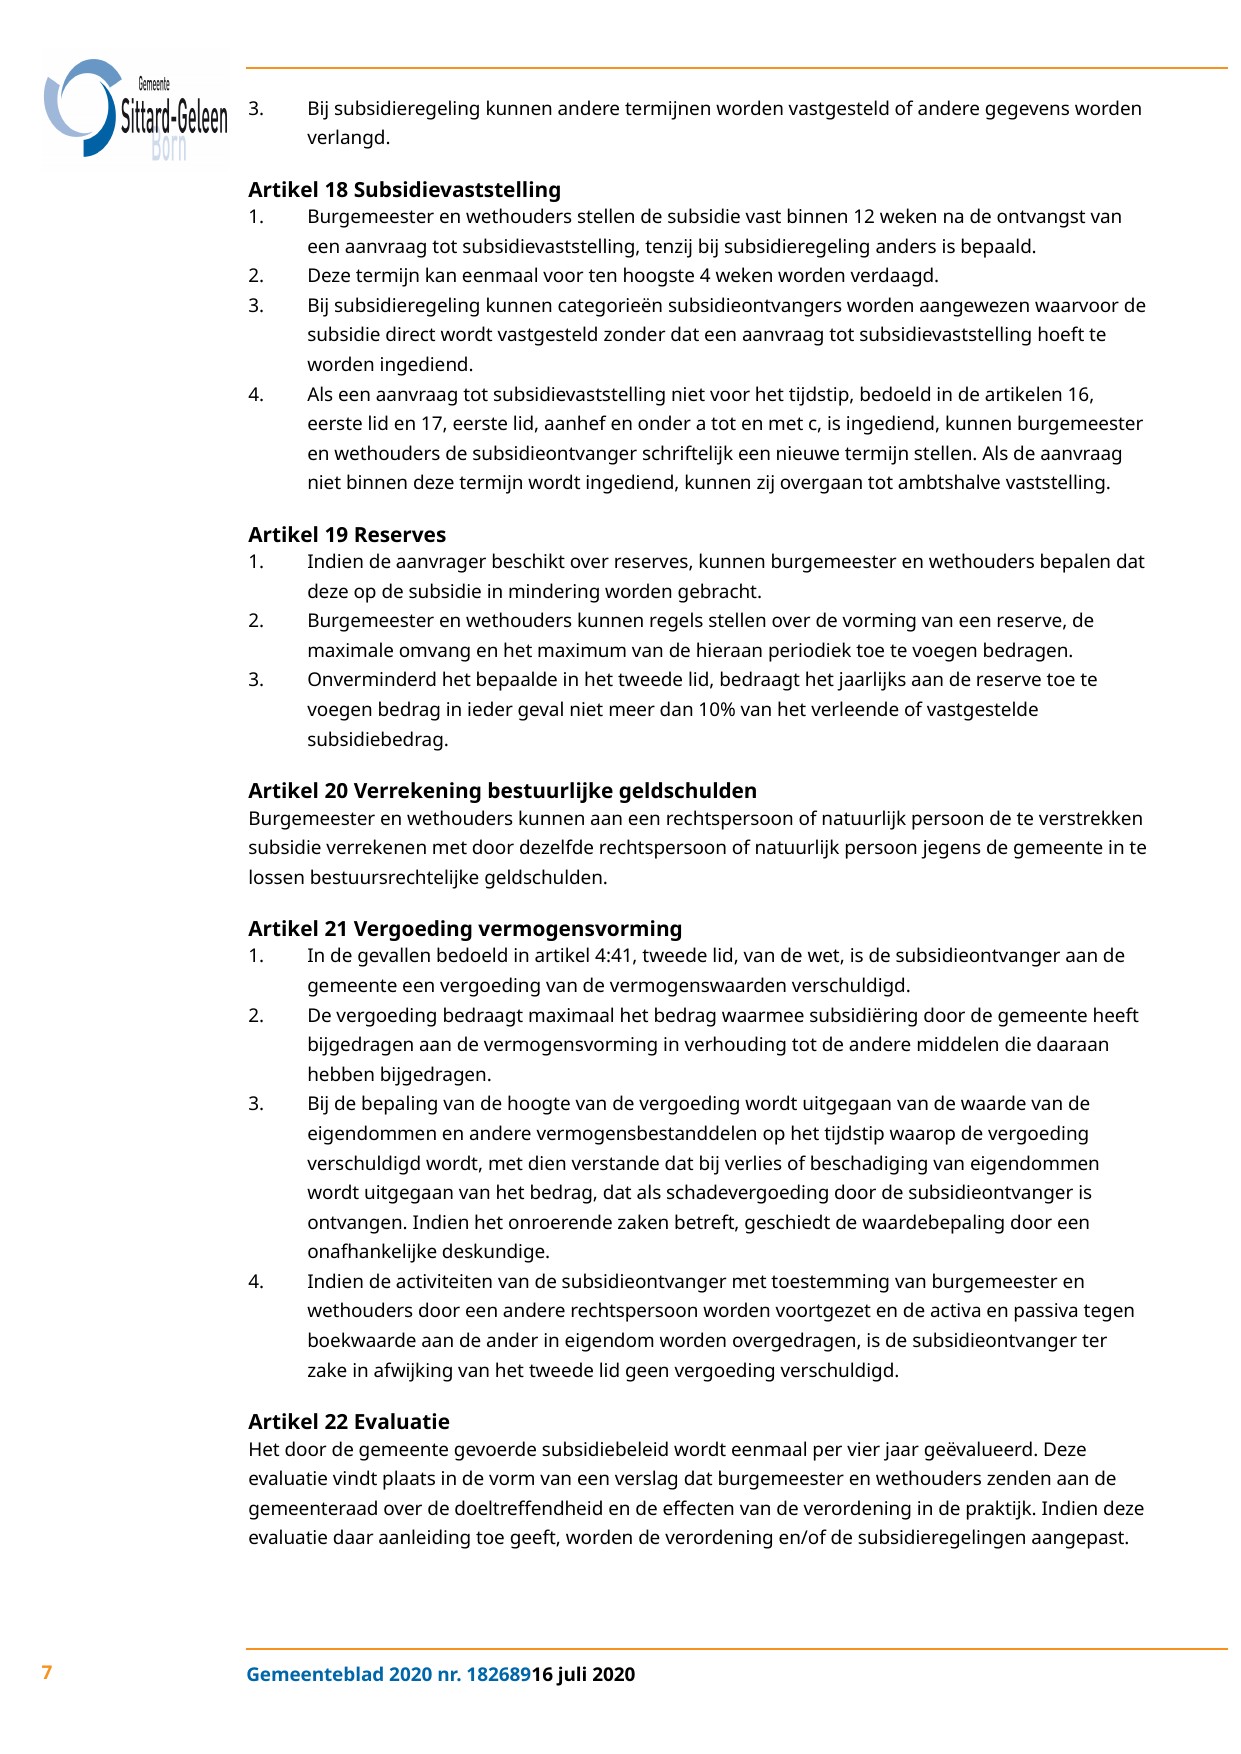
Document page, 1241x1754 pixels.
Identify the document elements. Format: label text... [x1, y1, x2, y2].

list Deze termijn kan eenmaal voor ten hoogste 4 weken worden verdaagd. [248, 262, 1152, 288]
list Indien de activiteiten van de subsidieontvanger met toestemming van burgemeester en wethouders door een andere rechtspersoon worden voortgezet en de activa en passiva tegen boekwaarde aan de ander in eigendom worden overgedragen, is de subsidieontvanger ter zake in afwijking van het tweede lid geen vergoeding verschuldigd. [248, 1268, 1152, 1383]
list Bij subsidieregeling kunnen andere termijnen worden vastgesteld of andere gegevens worden verlangd. [248, 95, 1152, 150]
list Onverminderd het bepaalde in het tweede lid, bedraagt het jaarlijks aan de reserve toe te voegen bedrag in ieder geval niet meer dan 10% van het verleende of vastgestelde subsidiebedrag. [248, 667, 1152, 752]
list Bij de bepaling van de hoogte van de vergoeding wordt uitgegaan van de waarde van de eigendommen en andere vermogensbestanddelen op het tijdstip waarop de vergoeding verschuldigd wordt, met dien verstande dat bij verlies of beschadiging van eigendommen wordt uitgegaan van het bedrag, dat als schadevergoeding door de subsidieontvanger is ontvangen. Indien het onroerende zaken betreft, geschiedt de waardebepaling door een onafhankelijke deskundige. [248, 1091, 1152, 1264]
text Het door de gemeente gevoerde subsidiebeleid wordt eenmaal per vier jaar geëvalueerd. Deze evaluatie vindt plaats in de vorm van een verslag dat burgemeester en wethouders zenden aan de gemeenteraad over de doeltreffendheid en de effecten van de verordening in de praktijk. Indien deze evaluatie daar aanleiding toe geeft, worden de verordening en/of de subsidieregelingen aangepast. [248, 1436, 1152, 1550]
list Indien de aanvrager beschikt over reserves, kunnen burgemeester en wethouders bepalen dat deze op de subsidie in mindering worden gebracht. [248, 548, 1152, 604]
list Burgemeester en wethouders kunnen regels stellen over de vorming van een reserve, de maximale omvang en het maximum van de hieraan periodiek toe te voegen bedragen. [248, 607, 1152, 663]
text Artikel 19 Reserves [248, 520, 1152, 548]
picture [41, 47, 231, 172]
text Artikel 22 Evaluatie [248, 1407, 1152, 1436]
text Artikel 21 Vergoeding vermogensvorming [248, 914, 1152, 943]
text Burgemeester en wethouders kunnen aan een rechtspersoon of natuurlijk persoon de te verstrekken subsidie verrekenen met door dezelfde rechtspersoon of natuurlijk persoon jegens de gemeente in te lossen bestuursrechtelijke geldschulden. [248, 805, 1152, 889]
text Artikel 20 Verrekening bestuurlijke geldschulden [248, 776, 1152, 805]
list In de gevallen bedoeld in artikel 4:41, tweede lid, van de wet, is de subsidieontvanger aan de gemeente een vergoeding van de vermogenswaarden verschuldigd. [248, 943, 1152, 998]
list Als een aanvraag tot subsidievaststelling niet voor het tijdstip, bedoeld in de artikelen 16, eerste lid en 17, eerste lid, aanhef en onder a tot en met c, is ingediend, kunnen burgemeester en wethouders de subsidieontvanger schriftelijk een nieuwe termijn stellen. Als de aanvraag niet binnen deze termijn wordt ingediend, kunnen zij overgaan tot ambtshalve vaststelling. [248, 381, 1152, 495]
list Burgemeester en wethouders stellen de subsidie vast binnen 12 weken na de ontvangst van een aanvraag tot subsidievaststelling, tenzij bij subsidieregeling anders is bepaald. [248, 203, 1152, 258]
text Artikel 18 Subsidievaststelling [248, 175, 1152, 203]
list Bij subsidieregeling kunnen categorieën subsidieontvangers worden aangewezen waarvoor de subsidie direct wordt vastgesteld zonder dat een aanvraag tot subsidievaststelling hoeft te worden ingediend. [248, 292, 1152, 377]
list De vergoeding bedraagt maximaal het bedrag waarmee subsidiëring door de gemeente heeft bijgedragen aan de vermogensvorming in verhouding tot de andere middelen die daaraan hebben bijgedragen. [248, 1002, 1152, 1087]
